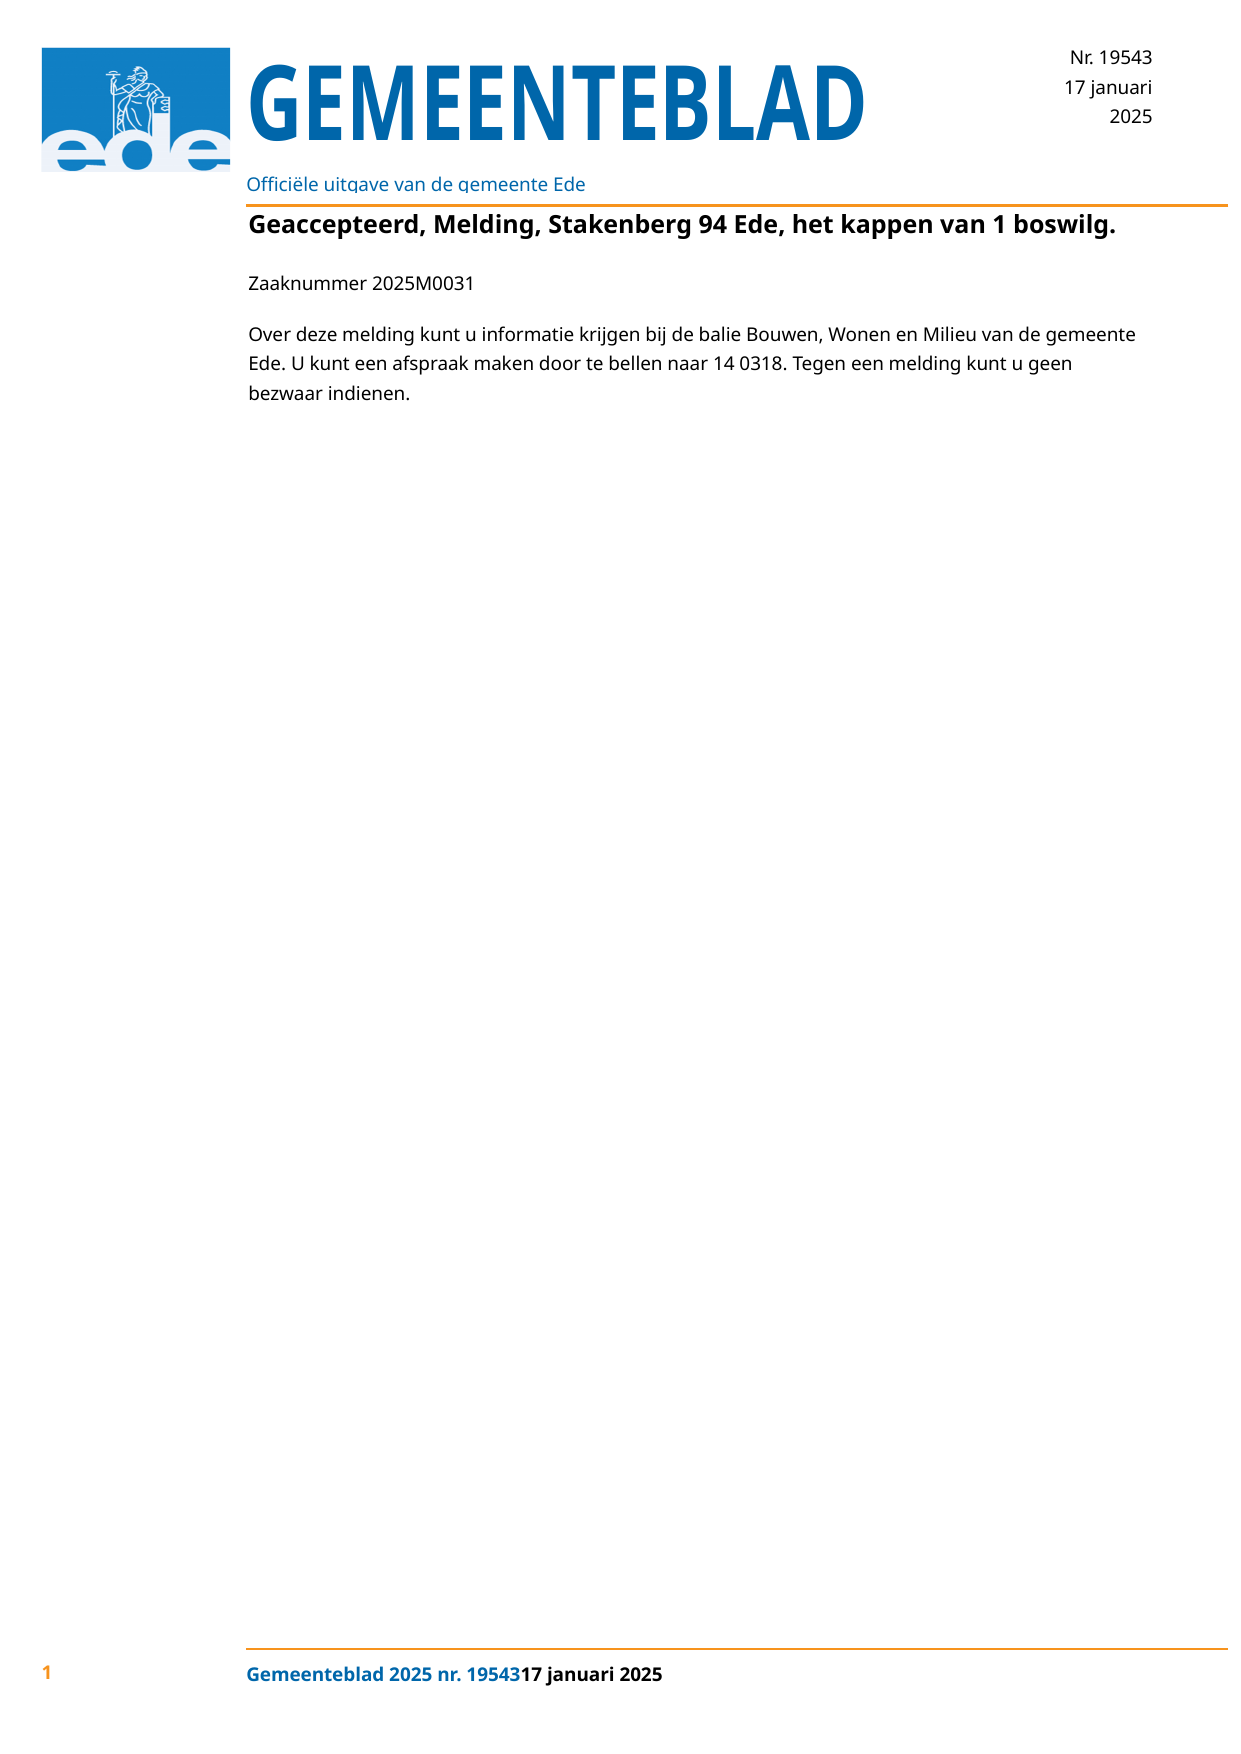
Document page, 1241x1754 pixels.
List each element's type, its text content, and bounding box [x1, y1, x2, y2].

picture [41, 47, 231, 172]
text Over deze melding kunt u informatie krijgen bij de balie Bouwen, Wonen en Milieu van de gemeente Ede. U kunt een afspraak maken door te bellen naar 14 0318. Tegen een melding kunt u geen bezwaar indienen. [248, 321, 1152, 406]
text Geaccepteerd, Melding, Stakenberg 94 Ede, het kappen van 1 boswilg. [248, 207, 1152, 241]
text Zaaknummer 2025M0031 [248, 270, 1152, 296]
